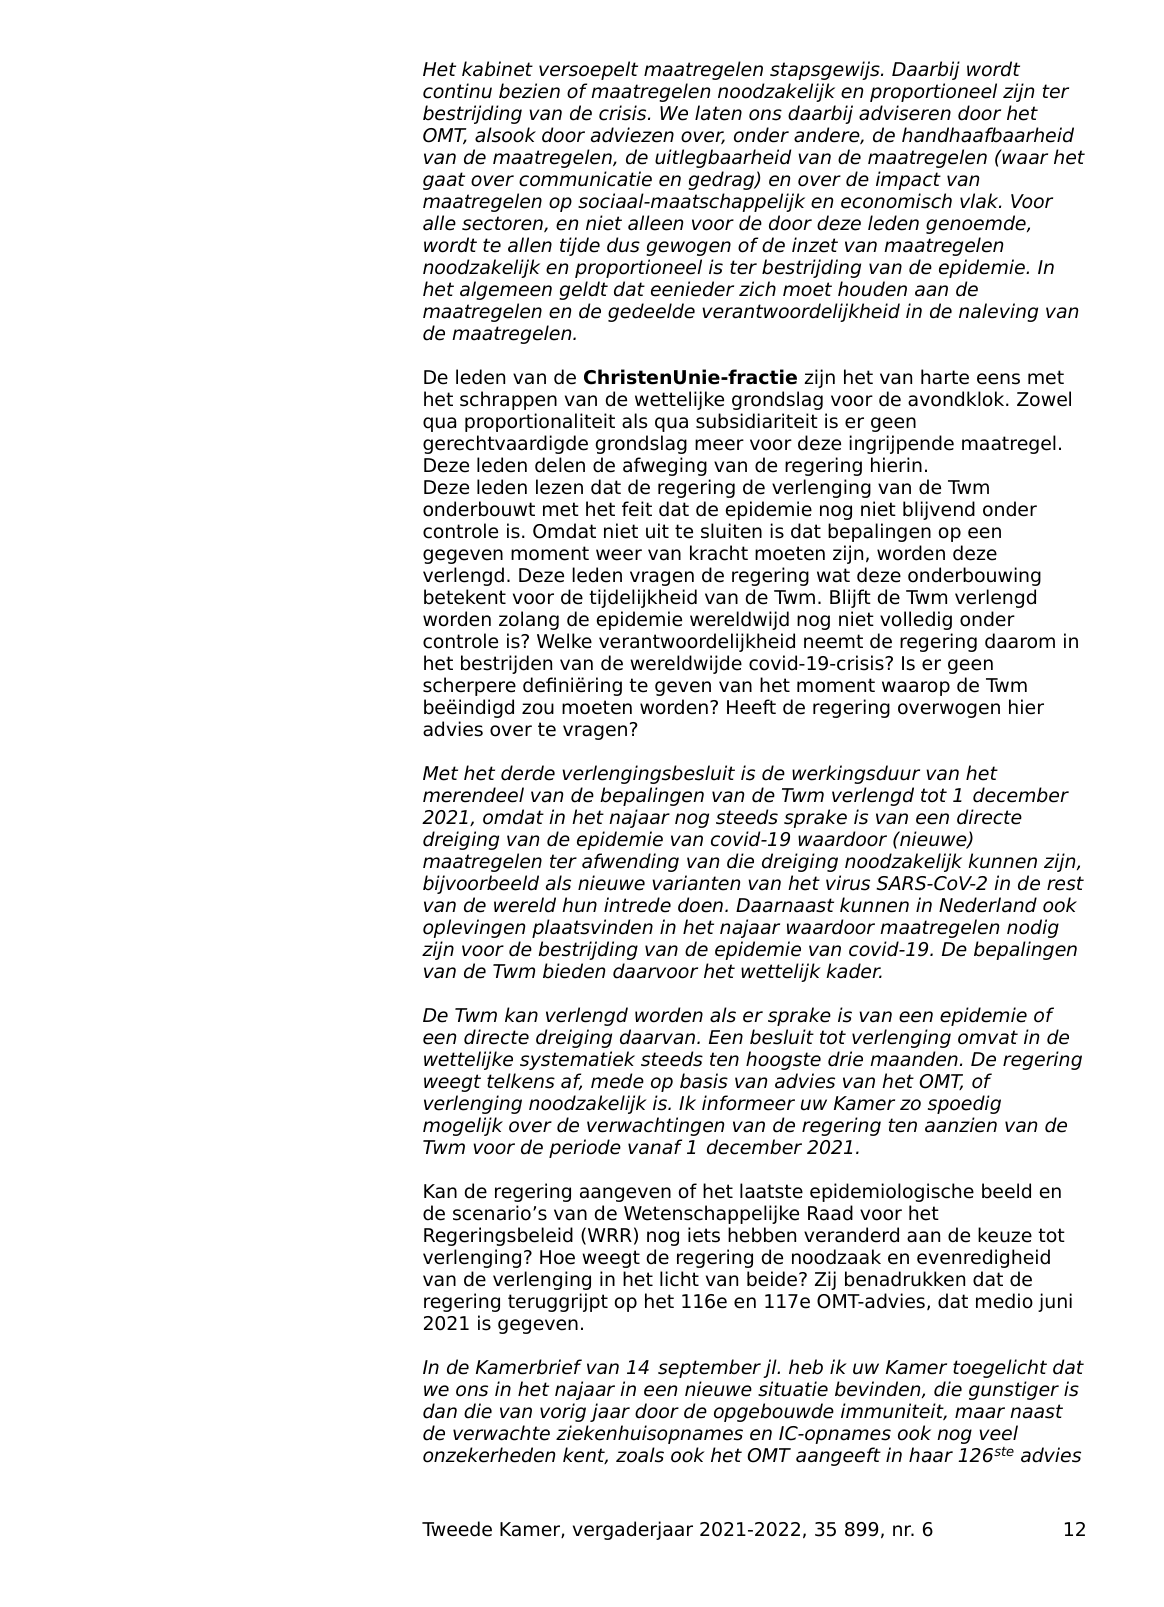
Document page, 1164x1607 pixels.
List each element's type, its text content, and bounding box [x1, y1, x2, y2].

text Het kabinet versoepelt maatregelen stapsgewijs. Daarbij wordt continu bezien of maatregelen noodzakelijk en proportioneel zijn ter bestrijding van de crisis. We laten ons daarbij adviseren door het OMT, alsook door adviezen over, onder andere, de handhaafbaarheid van de maatregelen, de uitlegbaarheid van de maatregelen (waar het gaat over communicatie en gedrag) en over de impact van maatregelen op sociaal-maatschappelijk en economisch vlak. Voor alle sectoren, en niet alleen voor de door deze leden genoemde, wordt te allen tijde dus gewogen of de inzet van maatregelen noodzakelijk en proportioneel is ter bestrijding van de epidemie. In het algemeen geldt dat eenieder zich moet houden aan de maatregelen en de gedeelde verantwoordelijkheid in de naleving van de maatregelen. [422, 59, 1087, 345]
text Met het derde verlengingsbesluit is de werkingsduur van het merendeel van de bepalingen van de Twm verlengd tot 1 december 2021, omdat in het najaar nog steeds sprake is van een directe dreiging van de epidemie van covid-19 waardoor (nieuwe) maatregelen ter afwending van die dreiging noodzakelijk kunnen zijn, bijvoorbeeld als nieuwe varianten van het virus SARS-CoV-2 in de rest van de wereld hun intrede doen. Daarnaast kunnen in Nederland ook oplevingen plaatsvinden in het najaar waardoor maatregelen nodig zijn voor de bestrijding van de epidemie van covid-19. De bepalingen van de Twm bieden daarvoor het wettelijk kader. [422, 763, 1087, 983]
text De leden van de ChristenUnie-fractie zijn het van harte eens met het schrappen van de wettelijke grondslag voor de avondklok. Zowel qua proportionaliteit als qua subsidiariteit is er geen gerechtvaardigde grondslag meer voor deze ingrijpende maatregel. Deze leden delen de afweging van de regering hierin. [422, 367, 1087, 477]
text De Twm kan verlengd worden als er sprake is van een epidemie of een directe dreiging daarvan. Een besluit tot verlenging omvat in de wettelijke systematiek steeds ten hoogste drie maanden. De regering weegt telkens af, mede op basis van advies van het OMT, of verlenging noodzakelijk is. Ik informeer uw Kamer zo spoedig mogelijk over de verwachtingen van de regering ten aanzien van de Twm voor de periode vanaf 1 december 2021. [422, 1005, 1087, 1159]
text In de Kamerbrief van 14 september jl. heb ik uw Kamer toegelicht dat we ons in het najaar in een nieuwe situatie bevinden, die gunstiger is dan die van vorig jaar door de opgebouwde immuniteit, maar naast de verwachte ziekenhuisopnames en IC-opnames ook nog veel onzekerheden kent, zoals ook het OMT aangeeft in haar 126ste advies [422, 1357, 1087, 1467]
text Deze leden lezen dat de regering de verlenging van de Twm onderbouwt met het feit dat de epidemie nog niet blijvend onder controle is. Omdat niet uit te sluiten is dat bepalingen op een gegeven moment weer van kracht moeten zijn, worden deze verlengd. Deze leden vragen de regering wat deze onderbouwing betekent voor de tijdelijkheid van de Twm. Blijft de Twm verlengd worden zolang de epidemie wereldwijd nog niet volledig onder controle is? Welke verantwoordelijkheid neemt de regering daarom in het bestrijden van de wereldwijde covid-19-crisis? Is er geen scherpere definiëring te geven van het moment waarop de Twm beëindigd zou moeten worden? Heeft de regering overwogen hier advies over te vragen? [422, 477, 1087, 741]
text Kan de regering aangeven of het laatste epidemiologische beeld en de scenario’s van de Wetenschappelijke Raad voor het Regeringsbeleid (WRR) nog iets hebben veranderd aan de keuze tot verlenging? Hoe weegt de regering de noodzaak en evenredigheid van de verlenging in het licht van beide? Zij benadrukken dat de regering teruggrijpt op het 116e en 117e OMT-advies, dat medio juni 2021 is gegeven. [422, 1181, 1087, 1335]
